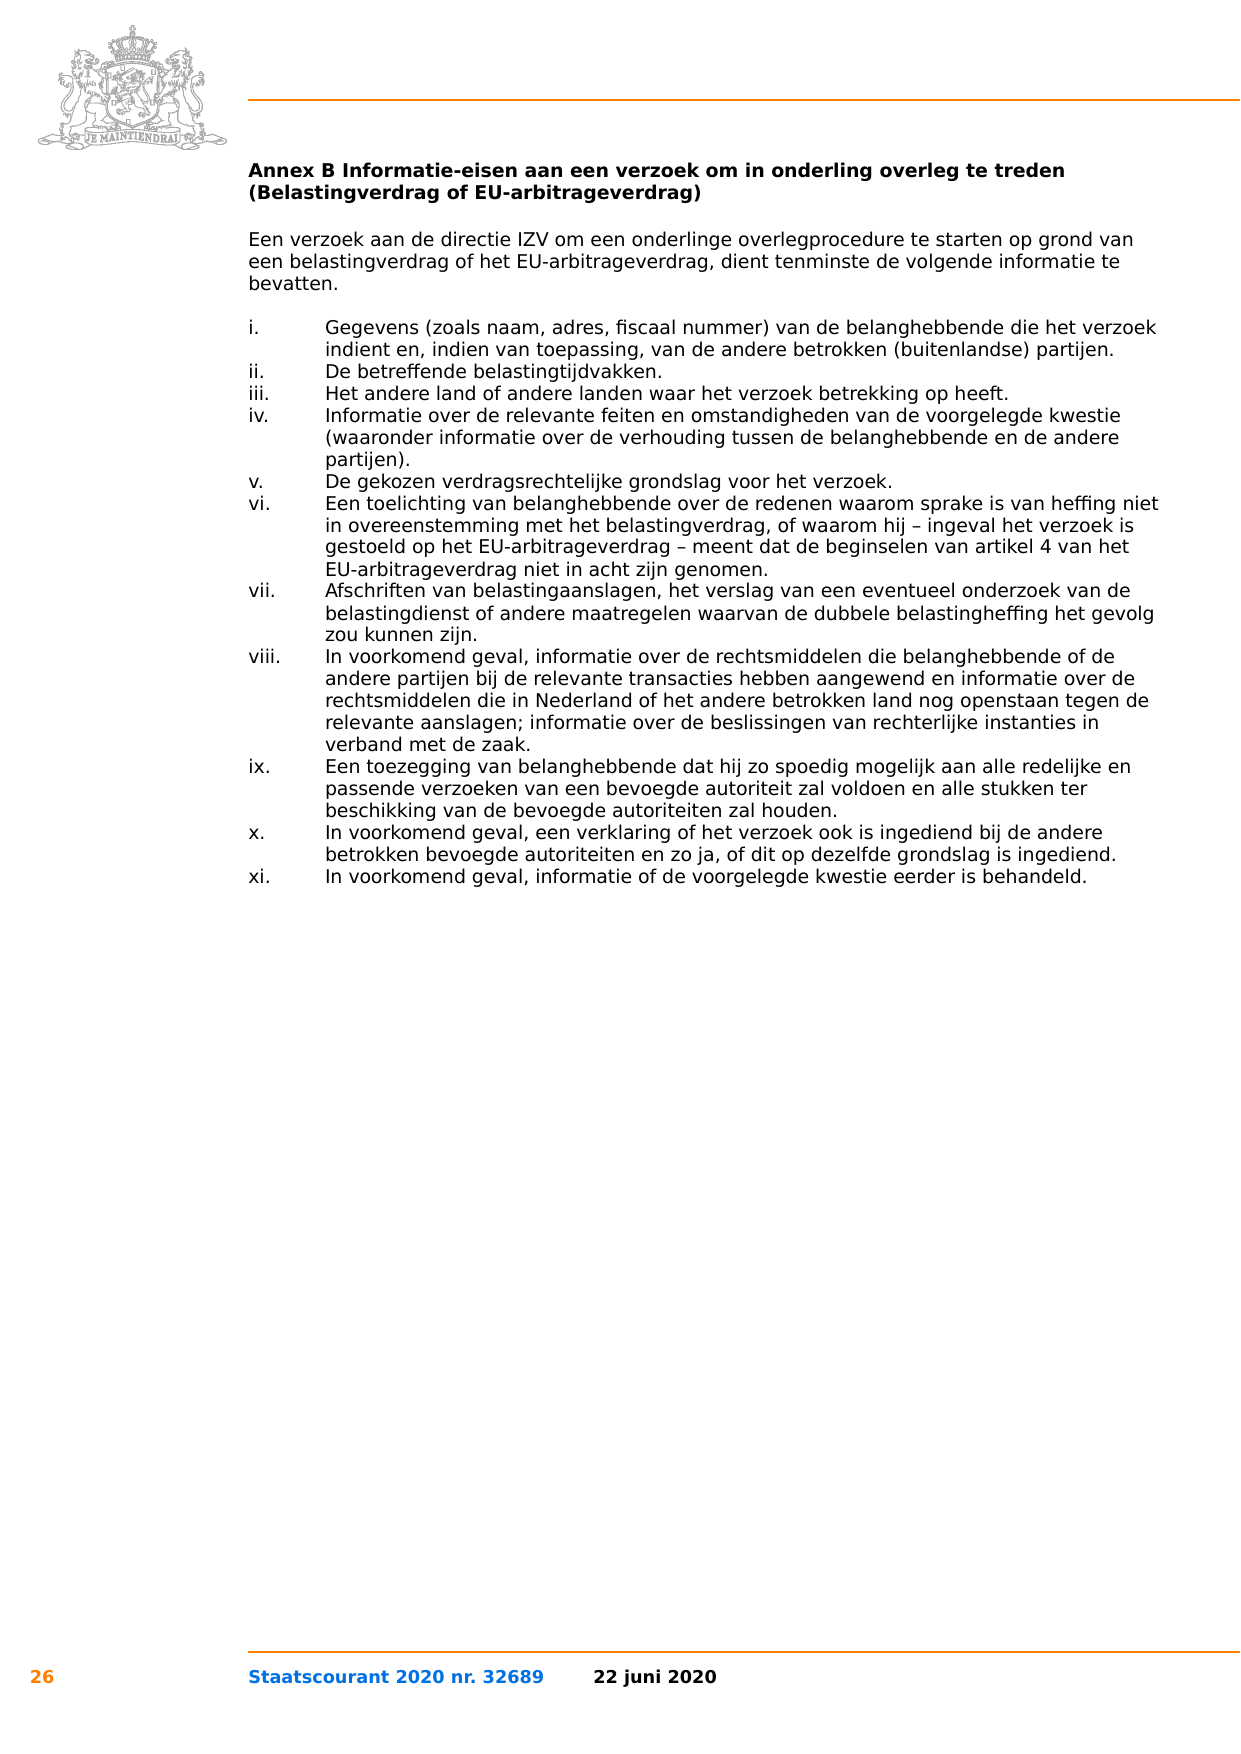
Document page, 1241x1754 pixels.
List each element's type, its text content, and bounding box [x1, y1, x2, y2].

text ix. Een toezegging van belanghebbende dat hij zo spoedig mogelijk aan alle redelijke en passende verzoeken van een bevoegde autoriteit zal voldoen en alle stukken ter beschikking van de bevoegde autoriteiten zal houden. [248, 756, 1163, 822]
text viii. In voorkomend geval, informatie over de rechtsmiddelen die belanghebbende of de andere partijen bij de relevante transacties hebben aangewend en informatie over de rechtsmiddelen die in Nederland of het andere betrokken land nog openstaan tegen de relevante aanslagen; informatie over de beslissingen van rechterlijke instanties in verband met de zaak. [248, 646, 1163, 756]
text iii. Het andere land of andere landen waar het verzoek betrekking op heeft. [248, 383, 1163, 404]
text xi. In voorkomend geval, informatie of de voorgelegde kwestie eerder is behandeld. [248, 866, 1163, 888]
text vii. Afschriften van belastingaanslagen, het verslag van een eventueel onderzoek van de belastingdienst of andere maatregelen waarvan de dubbele belastingheffing het gevolg zou kunnen zijn. [248, 580, 1163, 646]
text x. In voorkomend geval, een verklaring of het verzoek ook is ingediend bij de andere betrokken bevoegde autoriteiten en zo ja, of dit op dezelfde grondslag is ingediend. [248, 822, 1163, 866]
text ii. De betreffende belastingtijdvakken. [248, 361, 1163, 383]
picture [38, 25, 227, 150]
text iv. Informatie over de relevante feiten en omstandigheden van de voorgelegde kwestie (waaronder informatie over de verhouding tussen de belanghebbende en de andere partijen). [248, 404, 1163, 471]
text v. De gekozen verdragsrechtelijke grondslag voor het verzoek. [248, 471, 1163, 492]
subtitle Annex B Informatie-eisen aan een verzoek om in onderling overleg te treden (Belastingverdrag of EU-arbitrageverdrag) [248, 160, 1163, 204]
text i. Gegevens (zoals naam, adres, fiscaal nummer) van de belanghebbende die het verzoek indient en, indien van toepassing, van de andere betrokken (buitenlandse) partijen. [248, 317, 1163, 361]
text vi. Een toelichting van belanghebbende over de redenen waarom sprake is van heffing niet in overeenstemming met het belastingverdrag, of waarom hij – ingeval het verzoek is gestoeld op het EU-arbitrageverdrag – meent dat de beginselen van artikel 4 van het EU-arbitrageverdrag niet in acht zijn genomen. [248, 492, 1163, 580]
text Een verzoek aan de directie IZV om een onderlinge overlegprocedure te starten op grond van een belastingverdrag of het EU-arbitrageverdrag, dient tenminste de volgende informatie te bevatten. [248, 229, 1163, 295]
